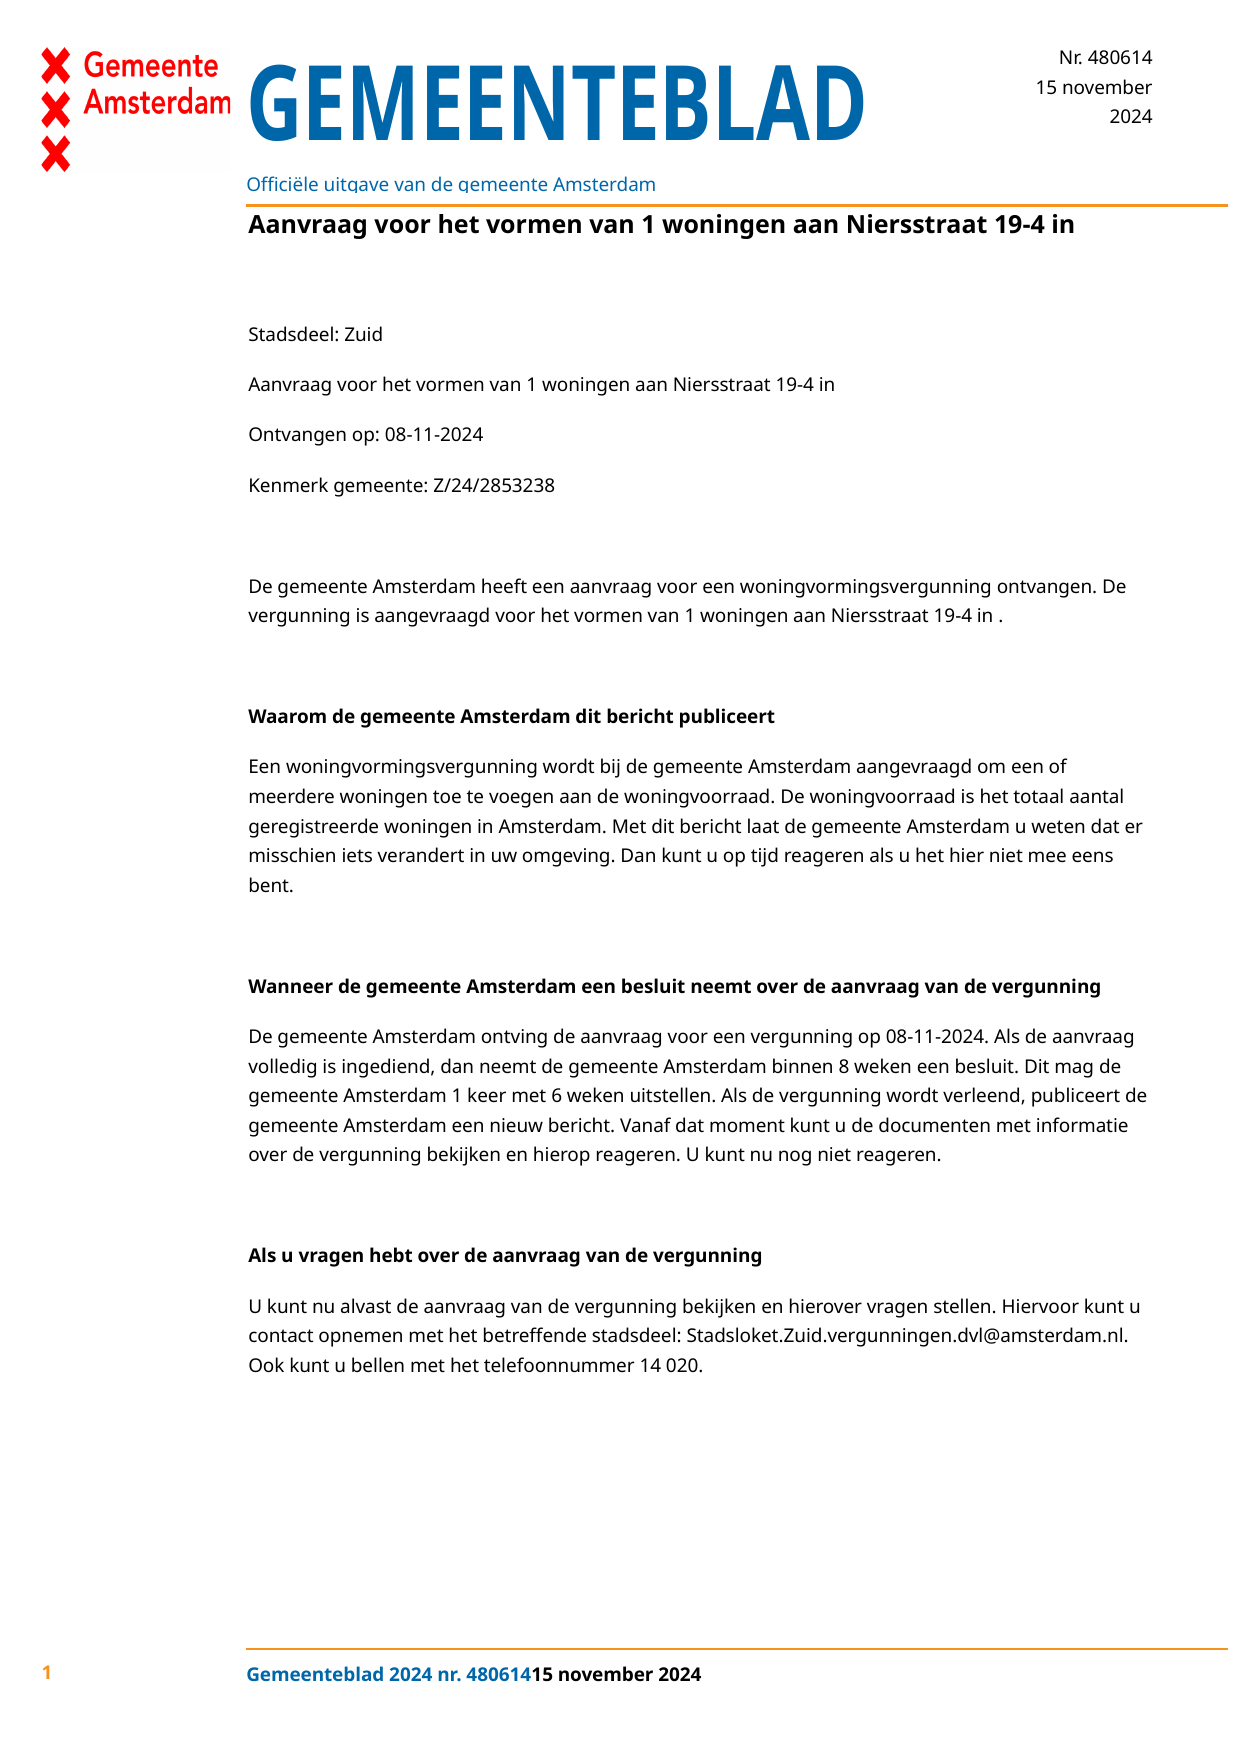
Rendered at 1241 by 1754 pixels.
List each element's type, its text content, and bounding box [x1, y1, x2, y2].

text Aanvraag voor het vormen van 1 woningen aan Niersstraat 19-4 in [248, 371, 1152, 397]
text Aanvraag voor het vormen van 1 woningen aan Niersstraat 19-4 in [248, 207, 1152, 241]
text Een woningvormingsvergunning wordt bij de gemeente Amsterdam aangevraagd om een of meerdere woningen toe te voegen aan de woningvoorraad. De woningvoorraad is het totaal aantal geregistreerde woningen in Amsterdam. Met dit bericht laat de gemeente Amsterdam u weten dat er misschien iets verandert in uw omgeving. Dan kunt u op tijd reageren als u het hier niet mee eens bent. [248, 754, 1152, 898]
picture [41, 47, 231, 172]
text Waarom de gemeente Amsterdam dit bericht publiceert [248, 703, 1152, 729]
text De gemeente Amsterdam ontving de aanvraag voor een vergunning op 08-11-2024. Als de aanvraag volledig is ingediend, dan neemt de gemeente Amsterdam binnen 8 weken een besluit. Dit mag de gemeente Amsterdam 1 keer met 6 weken uitstellen. Als de vergunning wordt verleend, publiceert de gemeente Amsterdam een nieuw bericht. Vanaf dat moment kunt u de documenten met informatie over de vergunning bekijken en hierop reageren. U kunt nu nog niet reageren. [248, 1023, 1152, 1167]
text Stadsdeel: Zuid [248, 321, 1152, 346]
text Wanneer de gemeente Amsterdam een besluit neemt over de aanvraag van de vergunning [248, 973, 1152, 998]
text Ontvangen op: 08-11-2024 [248, 422, 1152, 447]
text Als u vragen hebt over de aanvraag van de vergunning [248, 1242, 1152, 1268]
text De gemeente Amsterdam heeft een aanvraag voor een woningvormingsvergunning ontvangen. De vergunning is aangevraagd voor het vormen van 1 woningen aan Niersstraat 19-4 in . [248, 573, 1152, 628]
text Kenmerk gemeente: Z/24/2853238 [248, 472, 1152, 498]
text U kunt nu alvast de aanvraag van de vergunning bekijken en hierover vragen stellen. Hiervoor kunt u contact opnemen met het betreffende stadsdeel: Stadsloket.Zuid.vergunningen.dvl@amsterdam.nl. Ook kunt u bellen met het telefoonnummer 14 020. [248, 1293, 1152, 1378]
